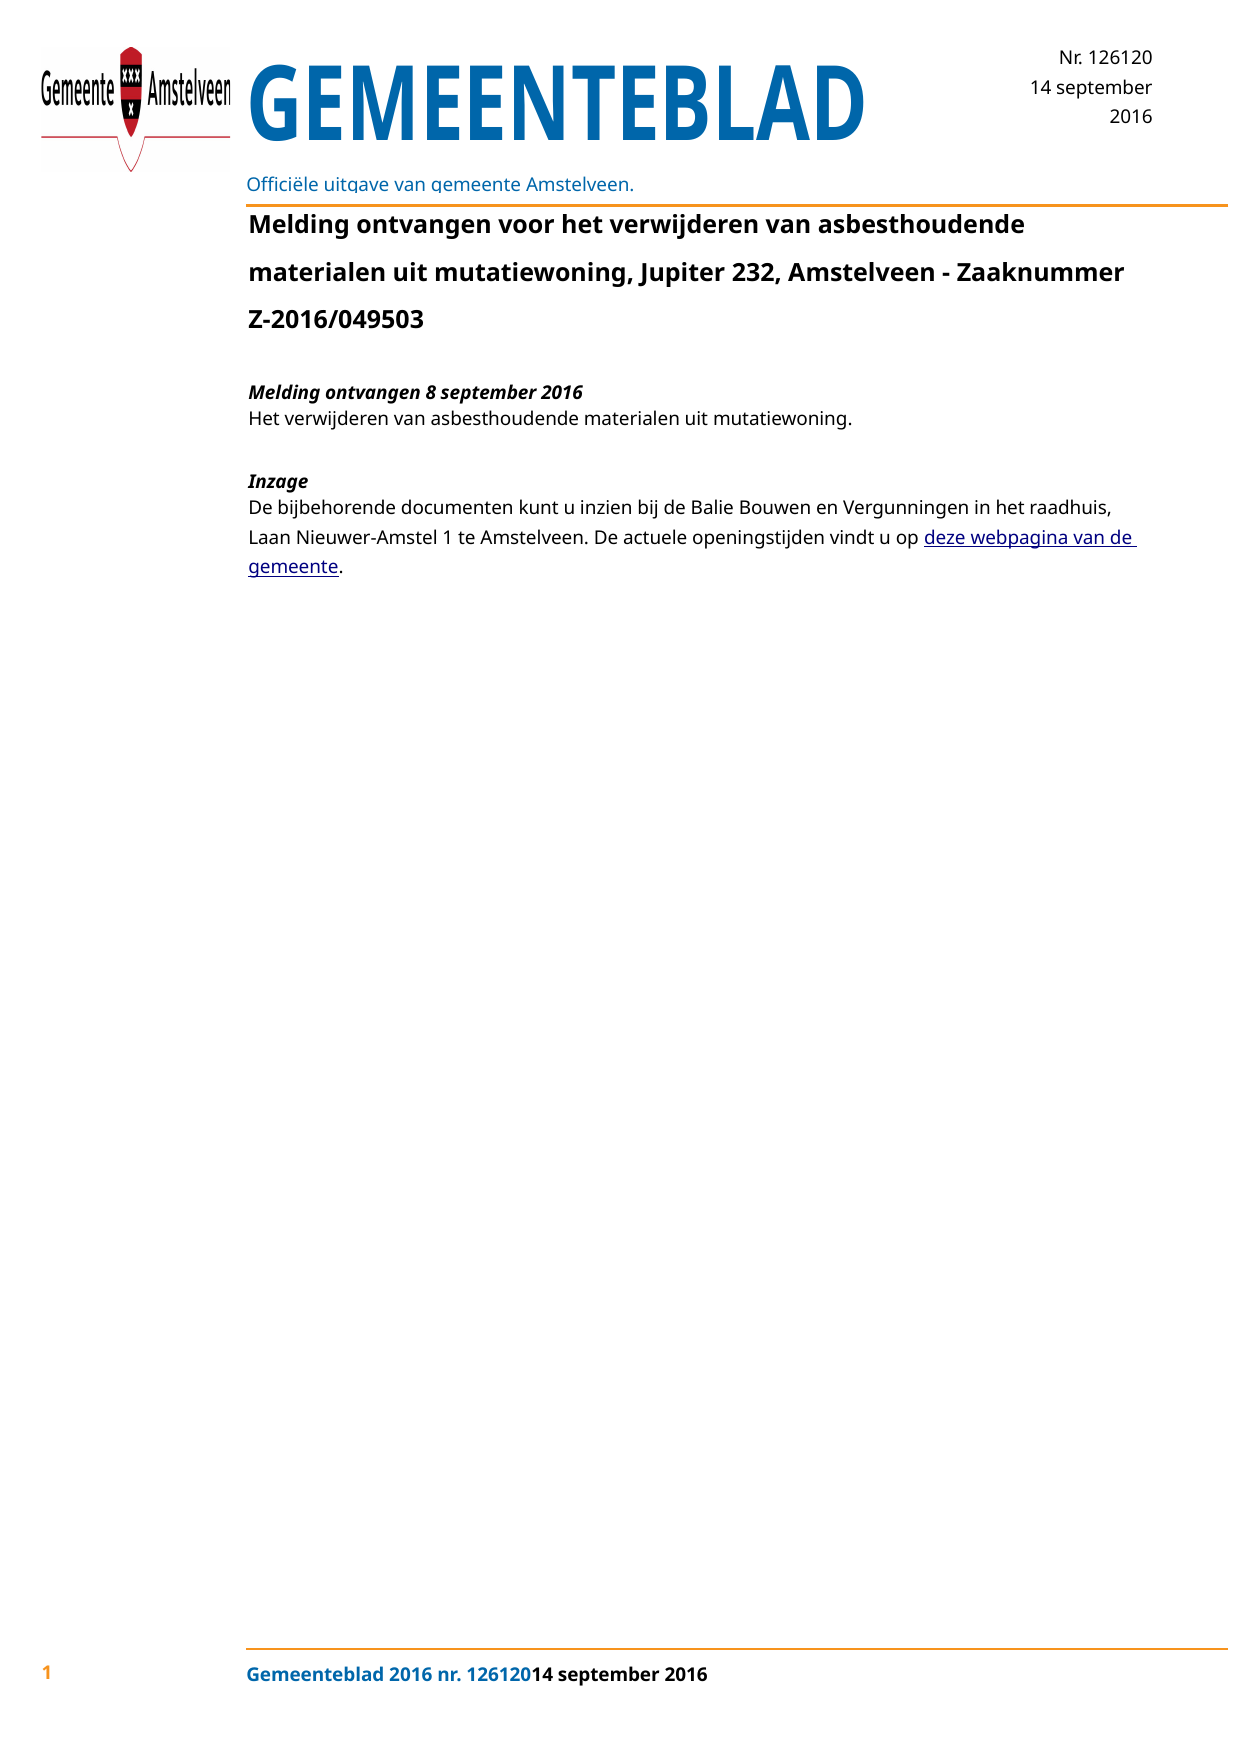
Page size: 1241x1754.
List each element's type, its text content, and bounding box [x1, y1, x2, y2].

text Melding ontvangen voor het verwijderen van asbesthoudende materialen uit mutatiewoning, Jupiter 232, Amstelveen - Zaaknummer Z-2016/049503 [248, 207, 1152, 336]
picture [41, 47, 231, 172]
text Melding ontvangen 8 september 2016 [248, 379, 1152, 405]
text De bijbehorende documenten kunt u inzien bij de Balie Bouwen en Vergunningen in het raadhuis, Laan Nieuwer-Amstel 1 te Amstelveen. De actuele openingstijden vindt u op deze webpagina van de gemeente. [248, 494, 1152, 579]
text Inzage [248, 469, 1152, 494]
text Het verwijderen van asbesthoudende materialen uit mutatiewoning. [248, 405, 1152, 431]
